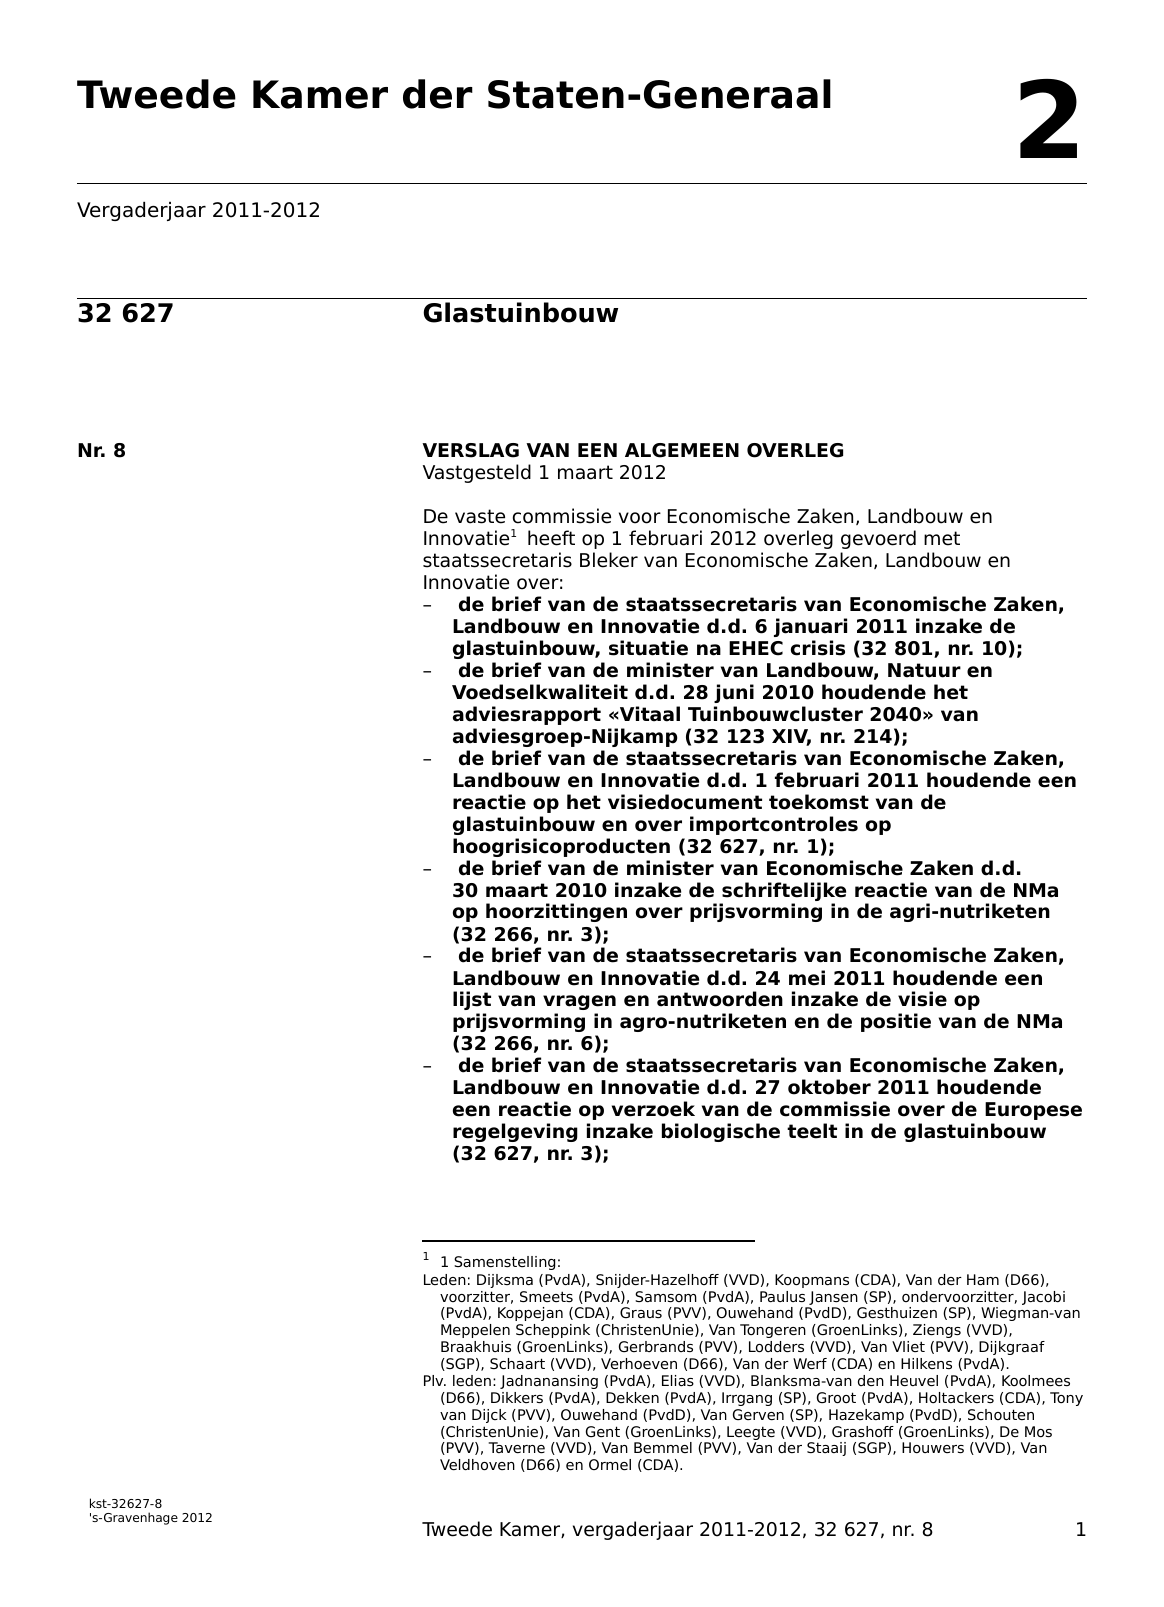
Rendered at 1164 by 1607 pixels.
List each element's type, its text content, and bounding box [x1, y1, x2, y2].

text – de brief van de minister van Economische Zaken d.d. 30 maart 2010 inzake de schriftelijke reactie van de NMa op hoorzittingen over prijsvorming in de agri-nutriketen (32 266, nr. 3); [422, 857, 1087, 945]
text Plv. leden: Jadnanansing (PvdA), Elias (VVD), Blanksma-van den Heuvel (PvdA), Koolmees (D66), Dikkers (PvdA), Dekken (PvdA), Irrgang (SP), Groot (PvdA), Holtackers (CDA), Tony van Dijck (PVV), Ouwehand (PvdD), Van Gerven (SP), Hazekamp (PvdD), Schouten (ChristenUnie), Van Gent (GroenLinks), Leegte (VVD), Grashoff (GroenLinks), De Mos (PVV), Taverne (VVD), Van Bemmel (PVV), Van der Staaij (SGP), Houwers (VVD), Van Veldhoven (D66) en Ormel (CDA). [422, 1373, 1087, 1474]
text Vastgesteld 1 maart 2012 [422, 462, 1087, 484]
text – de brief van de staatssecretaris van Economische Zaken, Landbouw en Innovatie d.d. 27 oktober 2011 houdende een reactie op verzoek van de commissie over de Europese regelgeving inzake biologische teelt in de glastuinbouw (32 627, nr. 3); [422, 1055, 1087, 1165]
text – de brief van de staatssecretaris van Economische Zaken, Landbouw en Innovatie d.d. 6 januari 2011 inzake de glastuinbouw, situatie na EHEC crisis (32 801, nr. 10); [422, 594, 1087, 660]
text – de brief van de staatssecretaris van Economische Zaken, Landbouw en Innovatie d.d. 1 februari 2011 houdende een reactie op het visiedocument toekomst van de glastuinbouw en over importcontroles op hoogrisicoproducten (32 627, nr. 1); [422, 748, 1087, 857]
subtitle 32 627 Glastuinbouw [77, 299, 1087, 329]
text Leden: Dijksma (PvdA), Snijder-Hazelhoff (VVD), Koopmans (CDA), Van der Ham (D66), voorzitter, Smeets (PvdA), Samsom (PvdA), Paulus Jansen (SP), ondervoorzitter, Jacobi (PvdA), Koppejan (CDA), Graus (PVV), Ouwehand (PvdD), Gesthuizen (SP), Wiegman-van Meppelen Scheppink (ChristenUnie), Van Tongeren (GroenLinks), Ziengs (VVD), Braakhuis (GroenLinks), Gerbrands (PVV), Lodders (VVD), Van Vliet (PVV), Dijkgraaf (SGP), Schaart (VVD), Verhoeven (D66), Van der Werf (CDA) en Hilkens (PvdA). [422, 1272, 1087, 1373]
text 1 Samenstelling: [422, 1250, 1087, 1272]
text 's-Gravenhage 2012 [88, 1511, 323, 1525]
table_header Tweede Kamer der Staten-Generaal [77, 59, 886, 183]
subtitle Nr. 8 VERSLAG VAN EEN ALGEMEEN OVERLEG [77, 440, 1087, 462]
table_header 2 [886, 59, 1087, 183]
text De vaste commissie voor Economische Zaken, Landbouw en Innovatie heeft op 1 februari 2012 overleg gevoerd met staatssecretaris Bleker van Economische Zaken, Landbouw en Innovatie over: [422, 506, 1087, 594]
text kst-32627-8 [88, 1497, 323, 1511]
table_cell Vergaderjaar 2011-2012 [77, 184, 1087, 298]
text – de brief van de minister van Landbouw, Natuur en Voedselkwaliteit d.d. 28 juni 2010 houdende het adviesrapport «Vitaal Tuinbouwcluster 2040» van adviesgroep-Nijkamp (32 123 XIV, nr. 214); [422, 660, 1087, 748]
text – de brief van de staatssecretaris van Economische Zaken, Landbouw en Innovatie d.d. 24 mei 2011 houdende een lijst van vragen en antwoorden inzake de visie op prijsvorming in agro-nutriketen en de positie van de NMa (32 266, nr. 6); [422, 945, 1087, 1055]
